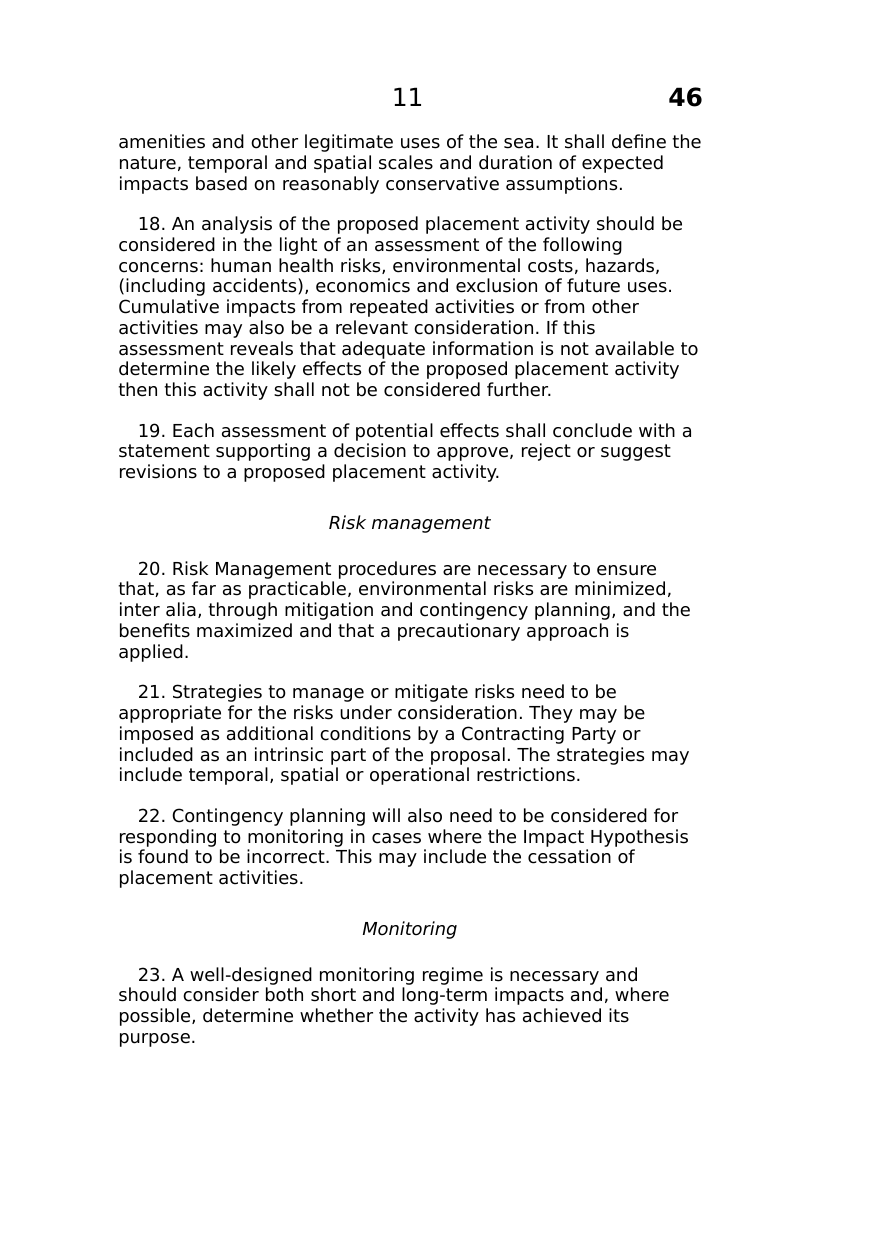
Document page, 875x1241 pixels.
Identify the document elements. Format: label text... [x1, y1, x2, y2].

text 21. Strategies to manage or mitigate risks need to be appropriate for the risks under consideration. They may be imposed as additional conditions by a Contracting Party or included as an intrinsic part of the proposal. The strategies may include temporal, spatial or operational restrictions. [118, 682, 703, 786]
text 23. A well-designed monitoring regime is necessary and should consider both short and long-term impacts and, where possible, determine whether the activity has achieved its purpose. [118, 964, 703, 1047]
subtitle Monitoring [118, 919, 703, 939]
text 20. Risk Management procedures are necessary to ensure that, as far as practicable, environmental risks are minimized, inter alia, through mitigation and contingency planning, and the benefits maximized and that a precautionary approach is applied. [118, 558, 703, 662]
text 19. Each assessment of potential effects shall conclude with a statement supporting a decision to approve, reject or suggest revisions to a proposed placement activity. [118, 421, 703, 483]
text 18. An analysis of the proposed placement activity should be considered in the light of an assessment of the following concerns: human health risks, environmental costs, hazards, (including accidents), economics and exclusion of future uses. Cumulative impacts from repeated activities or from other activities may also be a relevant consideration. If this assessment reveals that adequate information is not available to determine the likely effects of the proposed placement activity then this activity shall not be considered further. [118, 214, 703, 401]
text 22. Contingency planning will also need to be considered for responding to monitoring in cases where the Impact Hypothesis is found to be incorrect. This may include the cessation of placement activities. [118, 806, 703, 889]
subtitle Risk management [118, 513, 703, 533]
text amenities and other legitimate uses of the sea. It shall define the nature, temporal and spatial scales and duration of expected impacts based on reasonably conservative assumptions. [118, 132, 703, 194]
